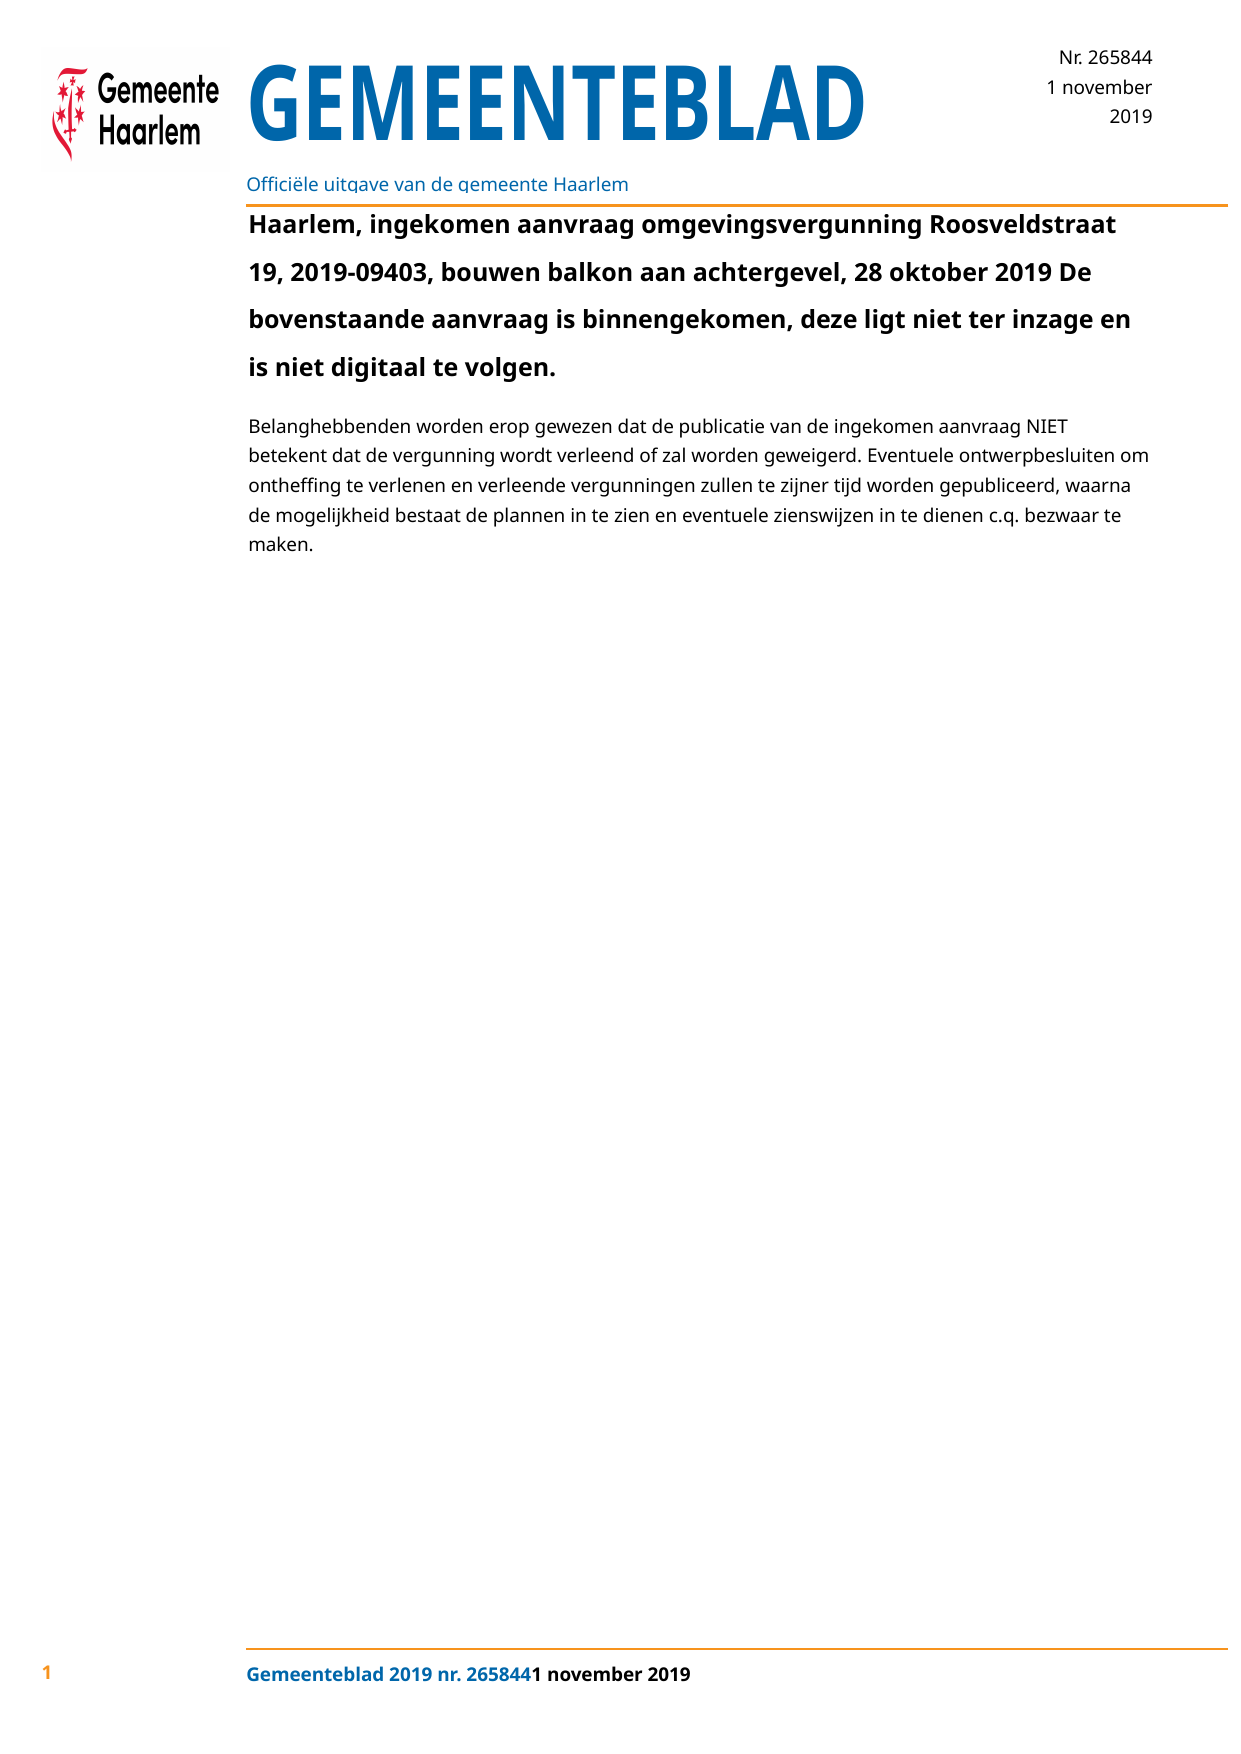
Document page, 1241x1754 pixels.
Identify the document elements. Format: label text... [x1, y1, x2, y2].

text Haarlem, ingekomen aanvraag omgevingsvergunning Roosveldstraat 19, 2019-09403, bouwen balkon aan achtergevel, 28 oktober 2019 De bovenstaande aanvraag is binnengekomen, deze ligt niet ter inzage en is niet digitaal te volgen. [248, 207, 1152, 384]
text Belanghebbenden worden erop gewezen dat de publicatie van de ingekomen aanvraag NIET betekent dat de vergunning wordt verleend of zal worden geweigerd. Eventuele ontwerpbesluiten om ontheffing te verlenen en verleende vergunningen zullen te zijner tijd worden gepubliceerd, waarna de mogelijkheid bestaat de plannen in te zien en eventuele zienswijzen in te dienen c.q. bezwaar te maken. [248, 413, 1152, 557]
picture [41, 47, 231, 172]
